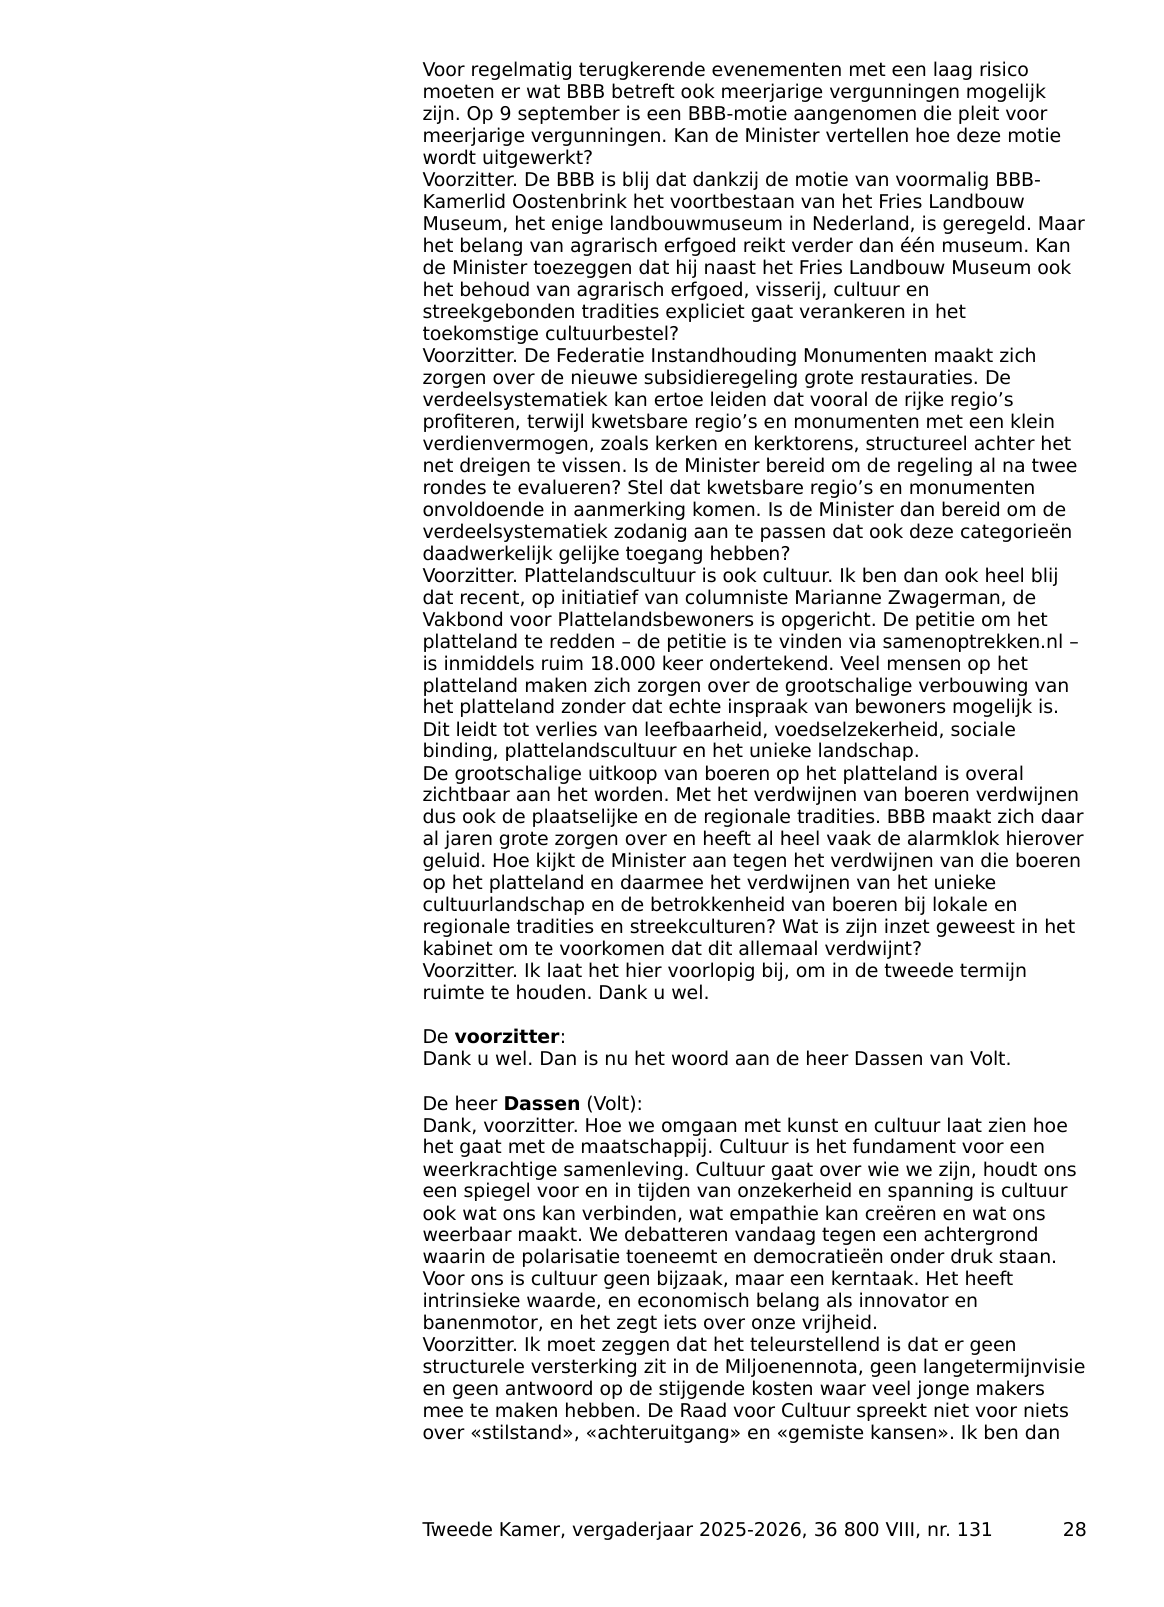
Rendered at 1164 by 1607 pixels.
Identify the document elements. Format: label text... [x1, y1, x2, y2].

text Voorzitter. Ik moet zeggen dat het teleurstellend is dat er geen structurele versterking zit in de Miljoenennota, geen langetermijnvisie en geen antwoord op de stijgende kosten waar veel jonge makers mee te maken hebben. De Raad voor Cultuur spreekt niet voor niets over «stilstand», «achteruitgang» en «gemiste kansen». Ik ben dan [422, 1334, 1087, 1444]
text De heer Dassen (Volt): [422, 1092, 1087, 1114]
text Dank u wel. Dan is nu het woord aan de heer Dassen van Volt. [422, 1048, 1087, 1070]
text De grootschalige uitkoop van boeren op het platteland is overal zichtbaar aan het worden. Met het verdwijnen van boeren verdwijnen dus ook de plaatselijke en de regionale tradities. BBB maakt zich daar al jaren grote zorgen over en heeft al heel vaak de alarmklok hierover geluid. Hoe kijkt de Minister aan tegen het verdwijnen van die boeren op het platteland en daarmee het verdwijnen van het unieke cultuurlandschap en de betrokkenheid van boeren bij lokale en regionale tradities en streekculturen? Wat is zijn inzet geweest in het kabinet om te voorkomen dat dit allemaal verdwijnt? [422, 762, 1087, 960]
text Voorzitter. De Federatie Instandhouding Monumenten maakt zich zorgen over de nieuwe subsidieregeling grote restauraties. De verdeelsystematiek kan ertoe leiden dat vooral de rijke regio’s profiteren, terwijl kwetsbare regio’s en monumenten met een klein verdienvermogen, zoals kerken en kerktorens, structureel achter het net dreigen te vissen. Is de Minister bereid om de regeling al na twee rondes te evalueren? Stel dat kwetsbare regio’s en monumenten onvoldoende in aanmerking komen. Is de Minister dan bereid om de verdeelsystematiek zodanig aan te passen dat ook deze categorieën daadwerkelijk gelijke toegang hebben? [422, 345, 1087, 564]
text Voorzitter. Ik laat het hier voorlopig bij, om in de tweede termijn ruimte te houden. Dank u wel. [422, 960, 1087, 1004]
text De voorzitter: [422, 1026, 1087, 1048]
text Voorzitter. De BBB is blij dat dankzij de motie van voormalig BBB-Kamerlid Oostenbrink het voortbestaan van het Fries Landbouw Museum, het enige landbouwmuseum in Nederland, is geregeld. Maar het belang van agrarisch erfgoed reikt verder dan één museum. Kan de Minister toezeggen dat hij naast het Fries Landbouw Museum ook het behoud van agrarisch erfgoed, visserij, cultuur en streekgebonden tradities expliciet gaat verankeren in het toekomstige cultuurbestel? [422, 169, 1087, 345]
text Voor regelmatig terugkerende evenementen met een laag risico moeten er wat BBB betreft ook meerjarige vergunningen mogelijk zijn. Op 9 september is een BBB-motie aangenomen die pleit voor meerjarige vergunningen. Kan de Minister vertellen hoe deze motie wordt uitgewerkt? [422, 59, 1087, 169]
text Voorzitter. Plattelandscultuur is ook cultuur. Ik ben dan ook heel blij dat recent, op initiatief van columniste Marianne Zwagerman, de Vakbond voor Plattelandsbewoners is opgericht. De petitie om het platteland te redden – de petitie is te vinden via samenoptrekken.nl – is inmiddels ruim 18.000 keer ondertekend. Veel mensen op het platteland maken zich zorgen over de grootschalige verbouwing van het platteland zonder dat echte inspraak van bewoners mogelijk is. Dit leidt tot verlies van leefbaarheid, voedselzekerheid, sociale binding, plattelandscultuur en het unieke landschap. [422, 564, 1087, 762]
text Dank, voorzitter. Hoe we omgaan met kunst en cultuur laat zien hoe het gaat met de maatschappij. Cultuur is het fundament voor een weerkrachtige samenleving. Cultuur gaat over wie we zijn, houdt ons een spiegel voor en in tijden van onzekerheid en spanning is cultuur ook wat ons kan verbinden, wat empathie kan creëren en wat ons weerbaar maakt. We debatteren vandaag tegen een achtergrond waarin de polarisatie toeneemt en democratieën onder druk staan. Voor ons is cultuur geen bijzaak, maar een kerntaak. Het heeft intrinsieke waarde, en economisch belang als innovator en banenmotor, en het zegt iets over onze vrijheid. [422, 1114, 1087, 1334]
